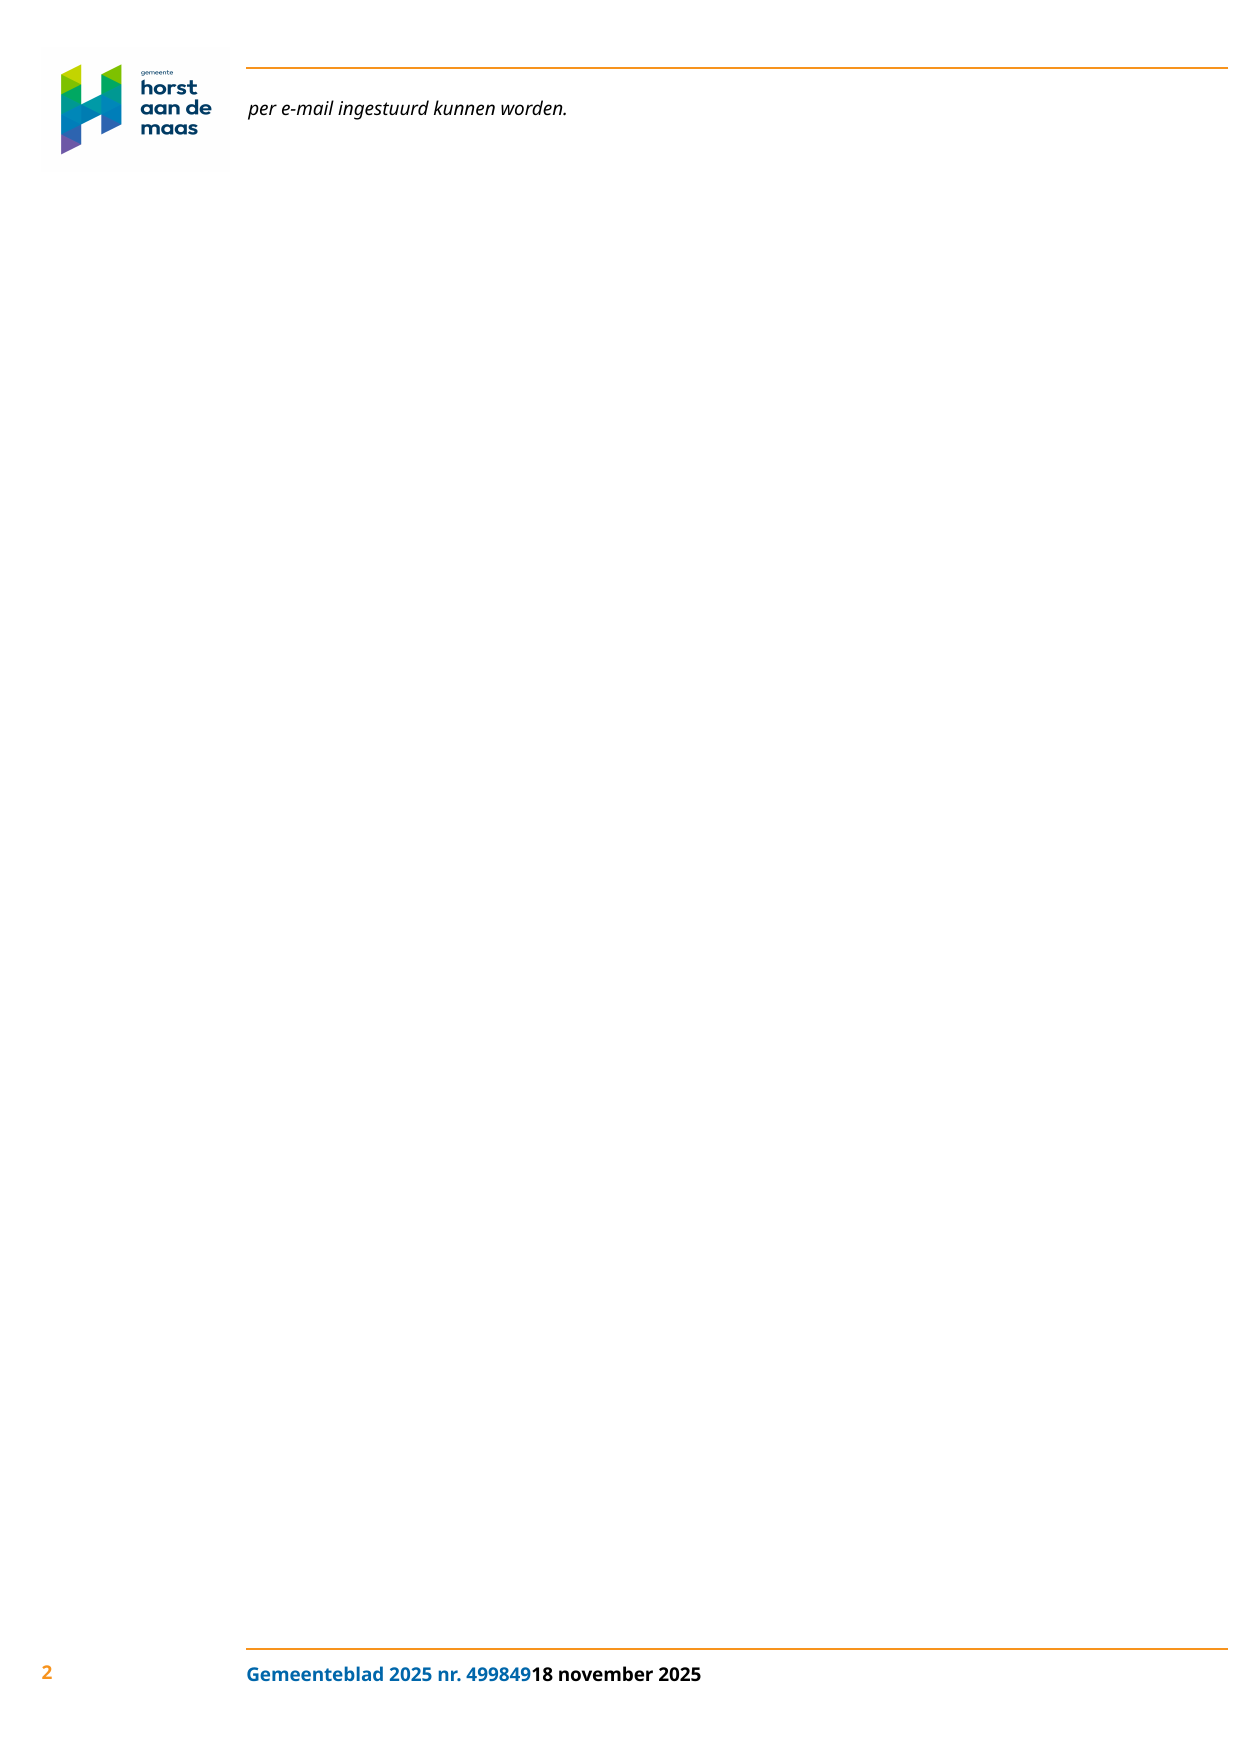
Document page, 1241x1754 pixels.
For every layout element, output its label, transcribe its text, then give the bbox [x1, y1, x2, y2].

picture [41, 47, 231, 172]
text per e-mail ingestuurd kunnen worden. [248, 95, 1152, 121]
